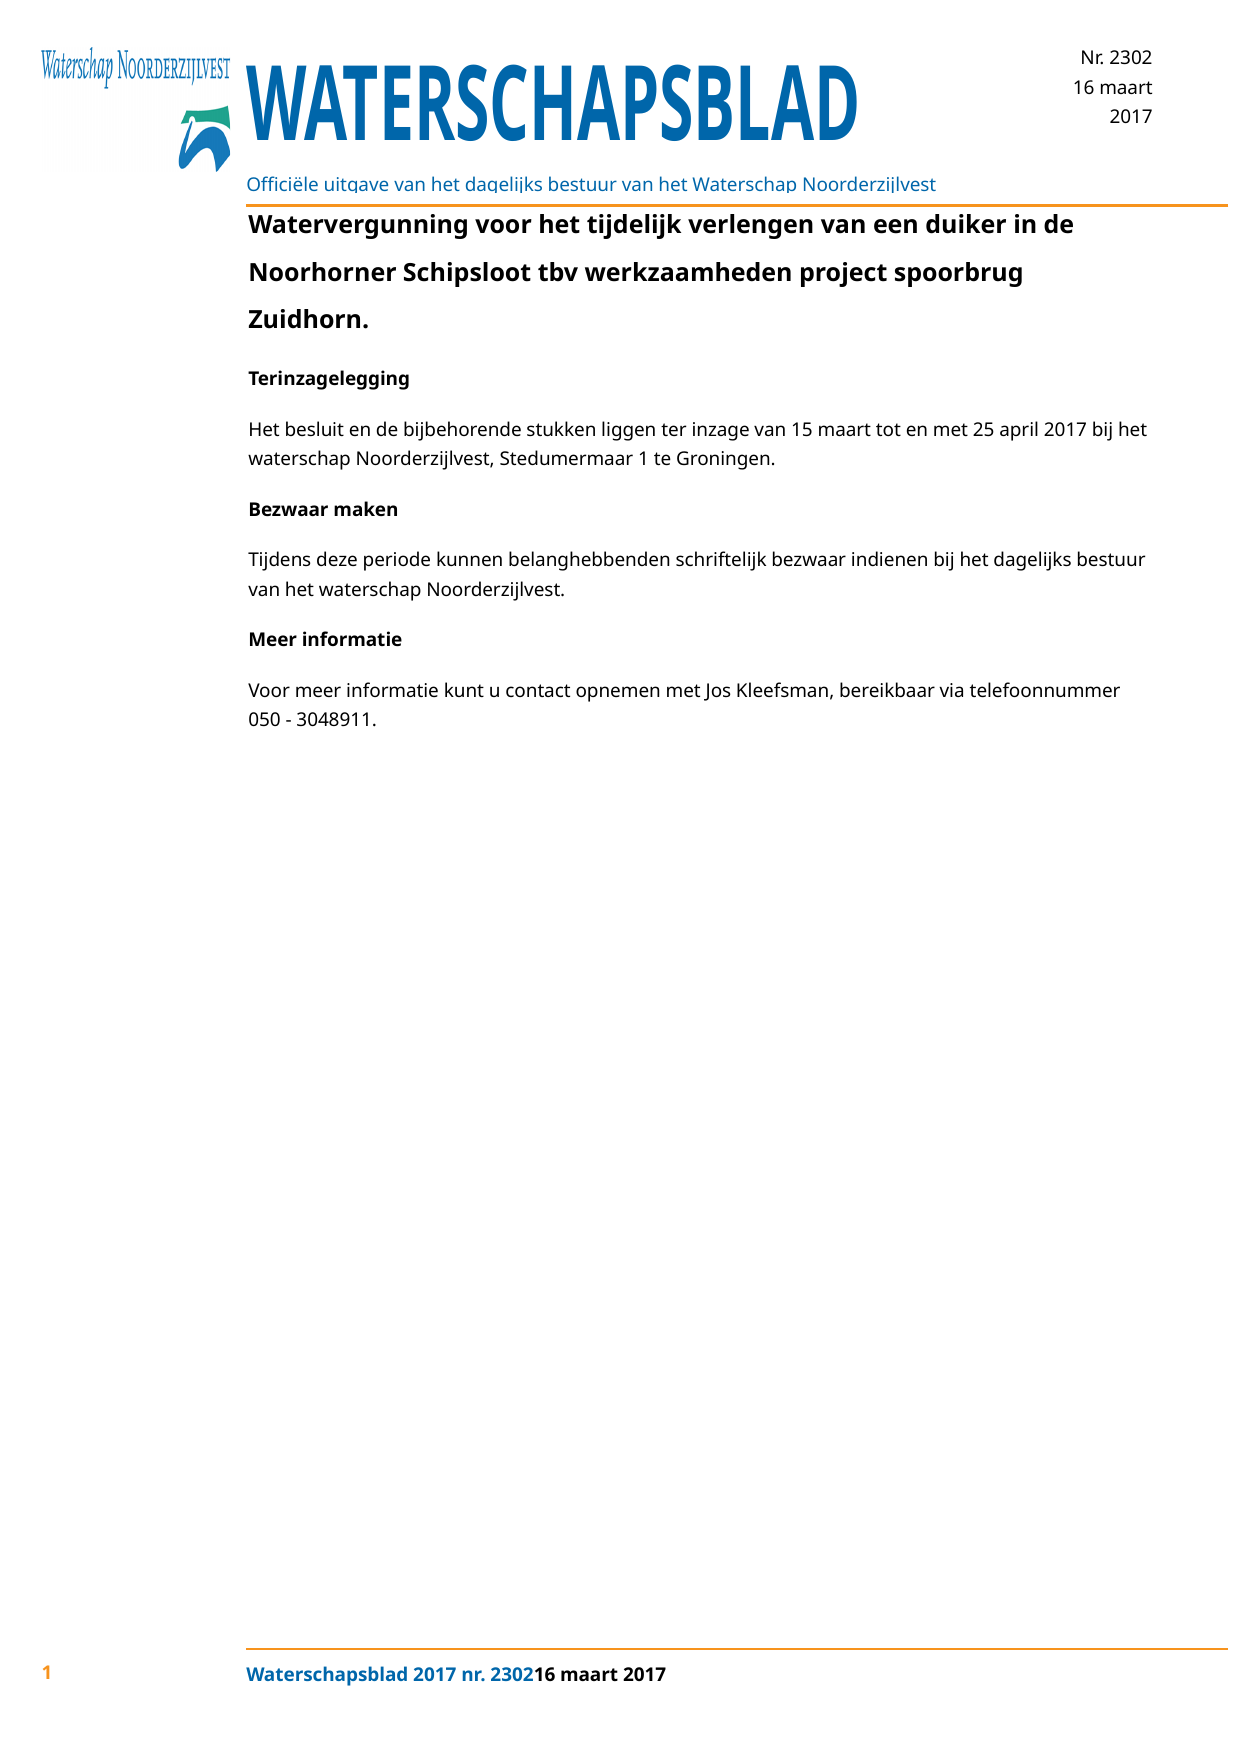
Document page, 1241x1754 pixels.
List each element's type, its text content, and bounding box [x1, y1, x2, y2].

text Tijdens deze periode kunnen belanghebbenden schriftelijk bezwaar indienen bij het dagelijks bestuur van het waterschap Noorderzijlvest. [248, 546, 1152, 602]
text Voor meer informatie kunt u contact opnemen met Jos Kleefsman, bereikbaar via telefoonnummer 050 - 3048911. [248, 677, 1152, 732]
text Terinzagelegging [248, 366, 1152, 391]
text Watervergunning voor het tijdelijk verlengen van een duiker in de Noorhorner Schipsloot tbv werkzaamheden project spoorbrug Zuidhorn. [248, 207, 1152, 336]
text Het besluit en de bijbehorende stukken liggen ter inzage van 15 maart tot en met 25 april 2017 bij het waterschap Noorderzijlvest, Stedumermaar 1 te Groningen. [248, 416, 1152, 471]
text Bezwaar maken [248, 496, 1152, 522]
picture [41, 47, 231, 172]
text Meer informatie [248, 626, 1152, 652]
